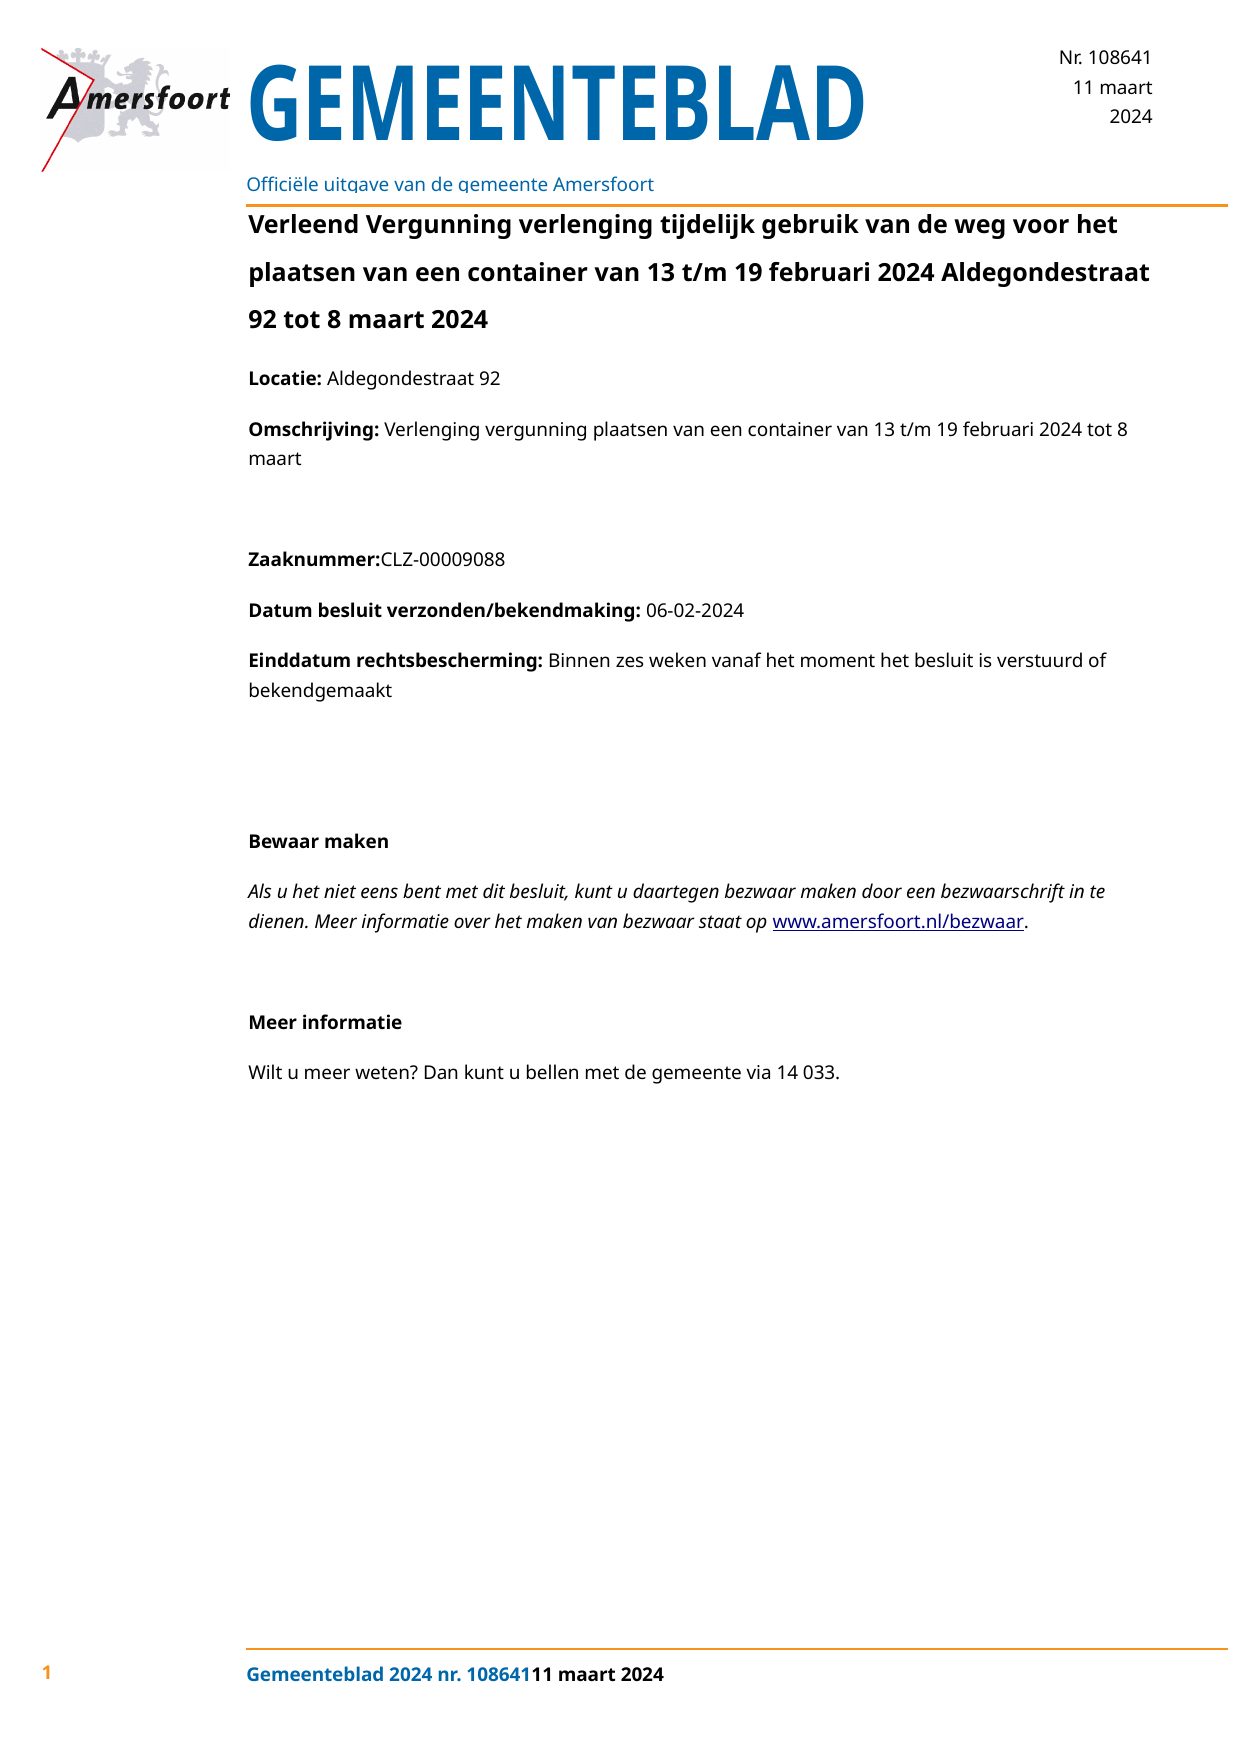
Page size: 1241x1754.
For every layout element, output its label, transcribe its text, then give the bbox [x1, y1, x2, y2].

text Omschrijving: Verlenging vergunning plaatsen van een container van 13 t/m 19 februari 2024 tot 8 maart [248, 416, 1152, 471]
text Wilt u meer weten? Dan kunt u bellen met de gemeente via 14 033. [248, 1059, 1152, 1085]
text Zaaknummer:CLZ-00009088 [248, 546, 1152, 572]
text Datum besluit verzonden/bekendmaking: 06-02-2024 [248, 597, 1152, 622]
text Meer informatie [248, 1009, 1152, 1034]
text Verleend Vergunning verlenging tijdelijk gebruik van de weg voor het plaatsen van een container van 13 t/m 19 februari 2024 Aldegondestraat 92 tot 8 maart 2024 [248, 207, 1152, 336]
text Locatie: Aldegondestraat 92 [248, 366, 1152, 391]
picture [41, 47, 231, 172]
text Einddatum rechtsbescherming: Binnen zes weken vanaf het moment het besluit is verstuurd of bekendgemaakt [248, 647, 1152, 702]
text Als u het niet eens bent met dit besluit, kunt u daartegen bezwaar maken door een bezwaarschrift in te dienen. Meer informatie over het maken van bezwaar staat op www.amersfoort.nl/bezwaar. [248, 878, 1152, 934]
text Bewaar maken [248, 828, 1152, 854]
